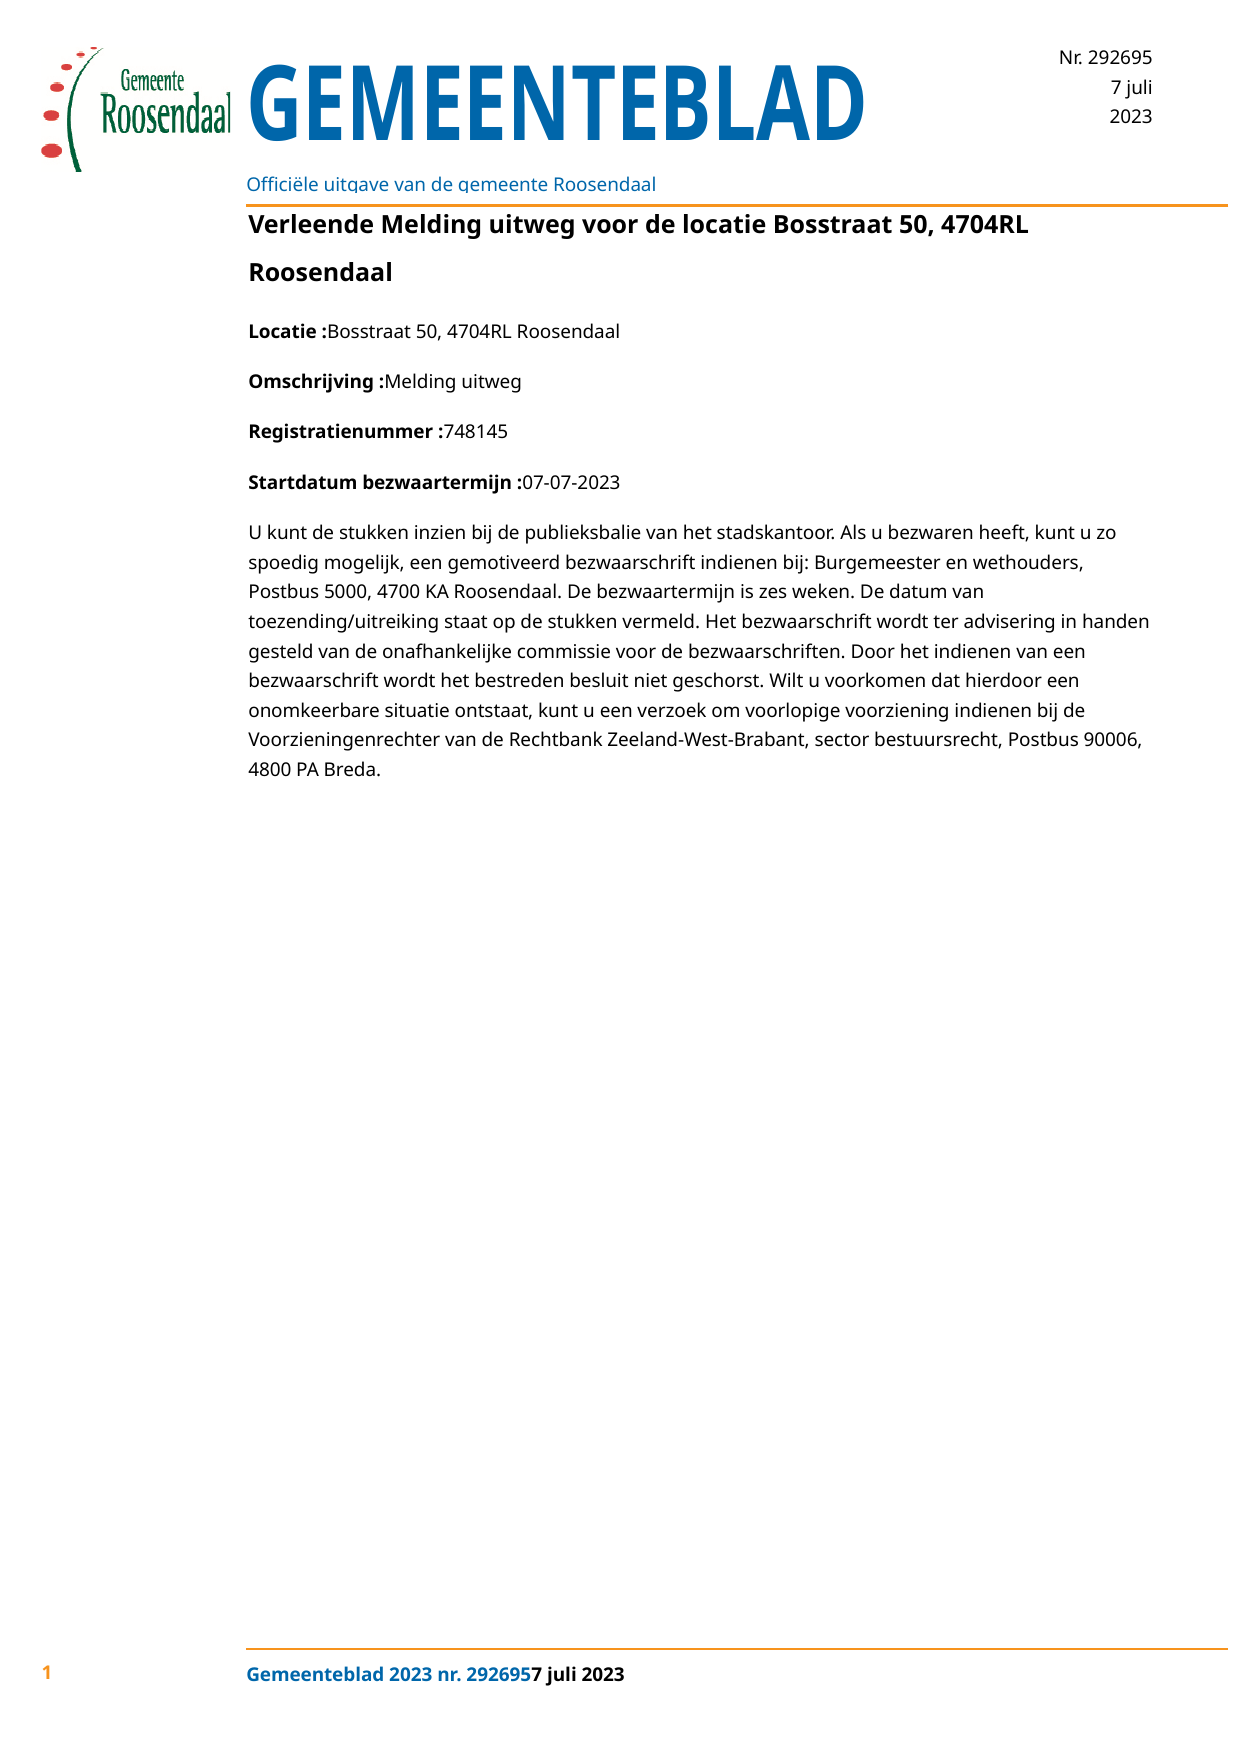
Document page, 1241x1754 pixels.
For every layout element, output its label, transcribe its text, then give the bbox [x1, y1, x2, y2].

text Verleende Melding uitweg voor de locatie Bosstraat 50, 4704RL Roosendaal [248, 207, 1152, 288]
picture [41, 47, 231, 172]
text Startdatum bezwaartermijn :07-07-2023 [248, 469, 1152, 495]
text Registratienummer :748145 [248, 419, 1152, 444]
text Omschrijving :Melding uitweg [248, 368, 1152, 394]
text Locatie :Bosstraat 50, 4704RL Roosendaal [248, 318, 1152, 344]
text U kunt de stukken inzien bij de publieksbalie van het stadskantoor. Als u bezwaren heeft, kunt u zo spoedig mogelijk, een gemotiveerd bezwaarschrift indienen bij: Burgemeester en wethouders, Postbus 5000, 4700 KA Roosendaal. De bezwaartermijn is zes weken. De datum van toezending/uitreiking staat op de stukken vermeld. Het bezwaarschrift wordt ter advisering in handen gesteld van de onafhankelijke commissie voor de bezwaarschriften. Door het indienen van een bezwaarschrift wordt het bestreden besluit niet geschorst. Wilt u voorkomen dat hierdoor een onomkeerbare situatie ontstaat, kunt u een verzoek om voorlopige voorziening indienen bij de Voorzieningenrechter van de Rechtbank Zeeland-West-Brabant, sector bestuursrecht, Postbus 90006, 4800 PA Breda. [248, 519, 1152, 782]
